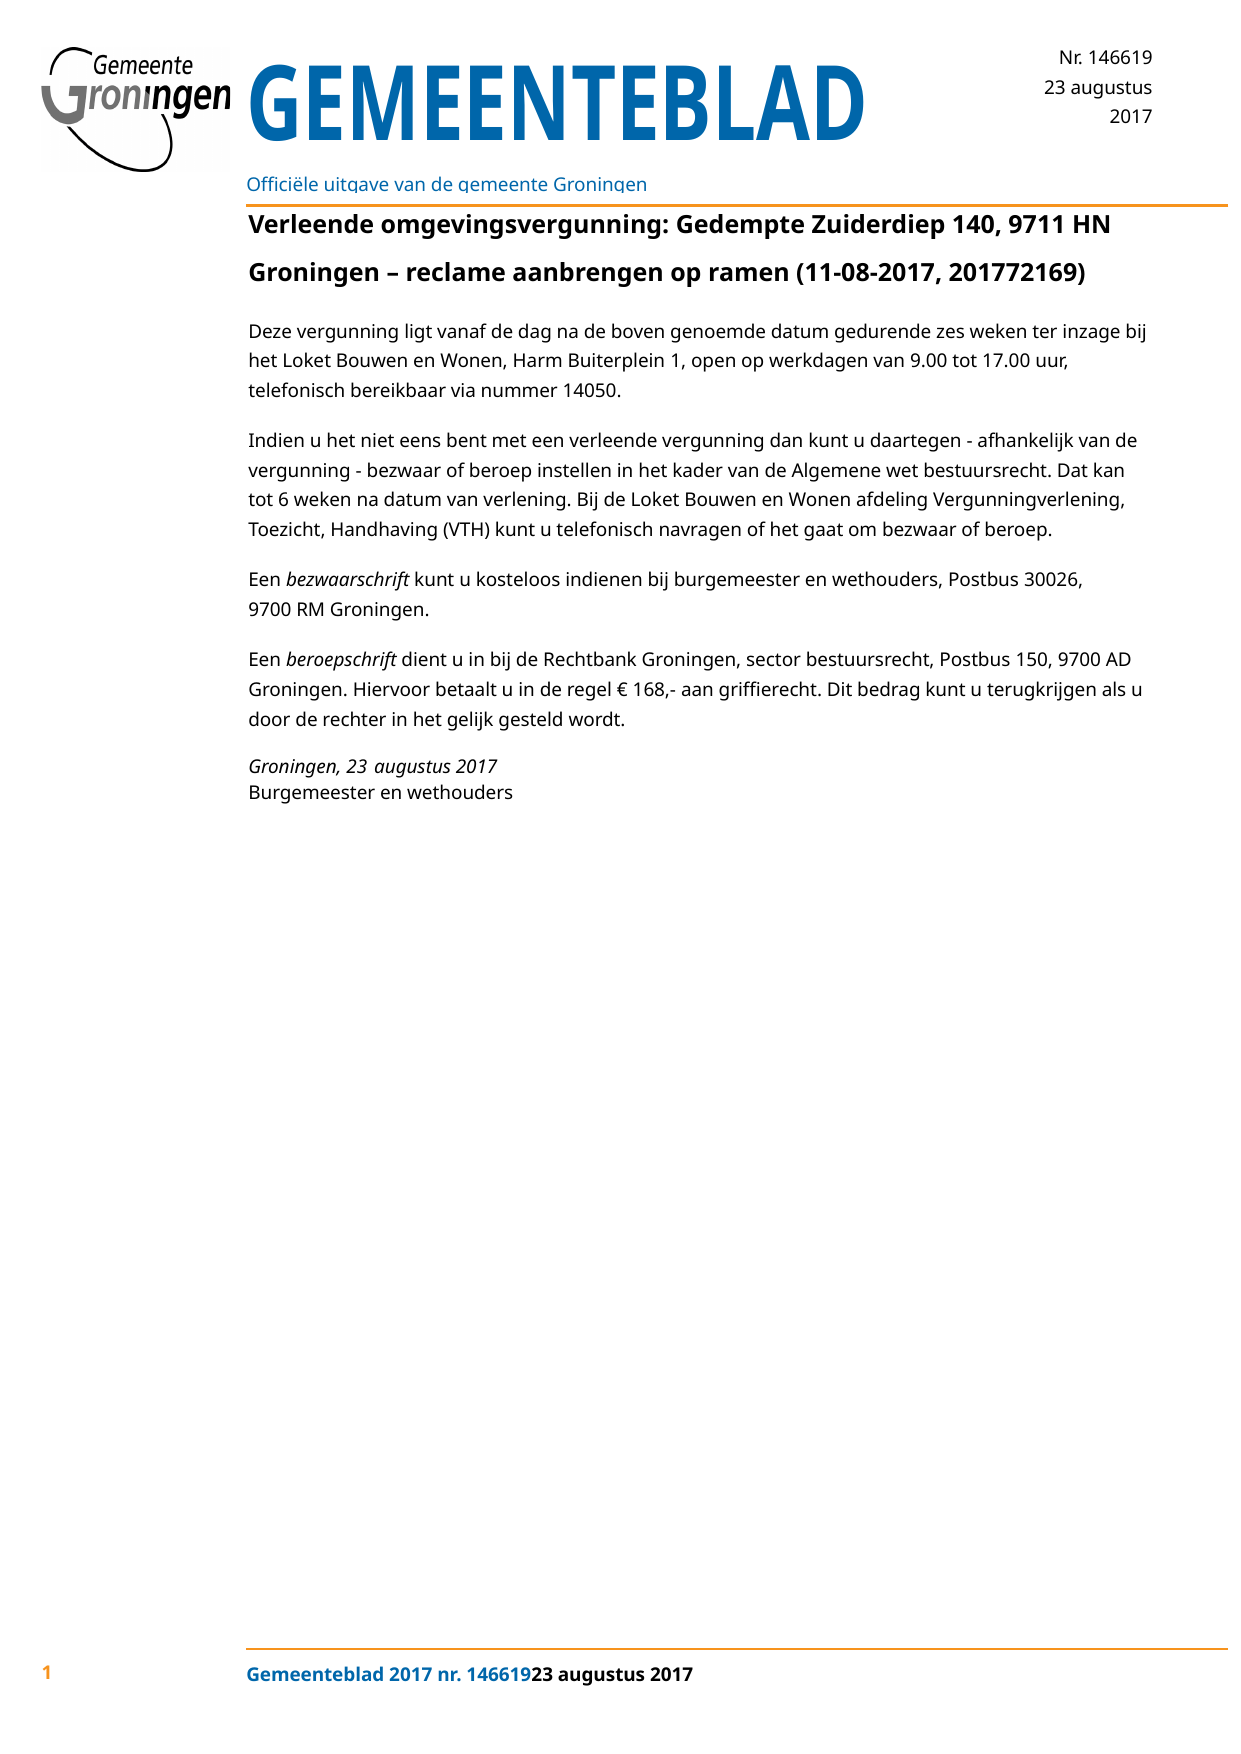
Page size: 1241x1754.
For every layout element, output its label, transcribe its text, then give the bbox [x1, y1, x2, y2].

text Burgemeester en wethouders [248, 779, 1152, 805]
text Een beroepschrift dient u in bij de Rechtbank Groningen, sector bestuursrecht, Postbus 150, 9700 AD Groningen. Hiervoor betaalt u in de regel € 168,- aan griffierecht. Dit bedrag kunt u terugkrijgen als u door de rechter in het gelijk gesteld wordt. [248, 647, 1152, 732]
picture [41, 47, 231, 172]
text Deze vergunning ligt vanaf de dag na de boven genoemde datum gedurende zes weken ter inzage bij het Loket Bouwen en Wonen, Harm Buiterplein 1, open op werkdagen van 9.00 tot 17.00 uur, telefonisch bereikbaar via nummer 14050. [248, 318, 1152, 403]
text Verleende omgevingsvergunning: Gedempte Zuiderdiep 140, 9711 HN Groningen – reclame aanbrengen op ramen (11-08-2017, 201772169) [248, 207, 1152, 288]
text Groningen, 23 augustus 2017 [248, 754, 1152, 779]
text Een bezwaarschrift kunt u kosteloos indienen bij burgemeester en wethouders, Postbus 30026, 9700 RM Groningen. [248, 567, 1152, 622]
text Indien u het niet eens bent met een verleende vergunning dan kunt u daartegen - afhankelijk van de vergunning - bezwaar of beroep instellen in het kader van de Algemene wet bestuursrecht. Dat kan tot 6 weken na datum van verlening. Bij de Loket Bouwen en Wonen afdeling Vergunningverlening, Toezicht, Handhaving (VTH) kunt u telefonisch navragen of het gaat om bezwaar of beroep. [248, 427, 1152, 542]
